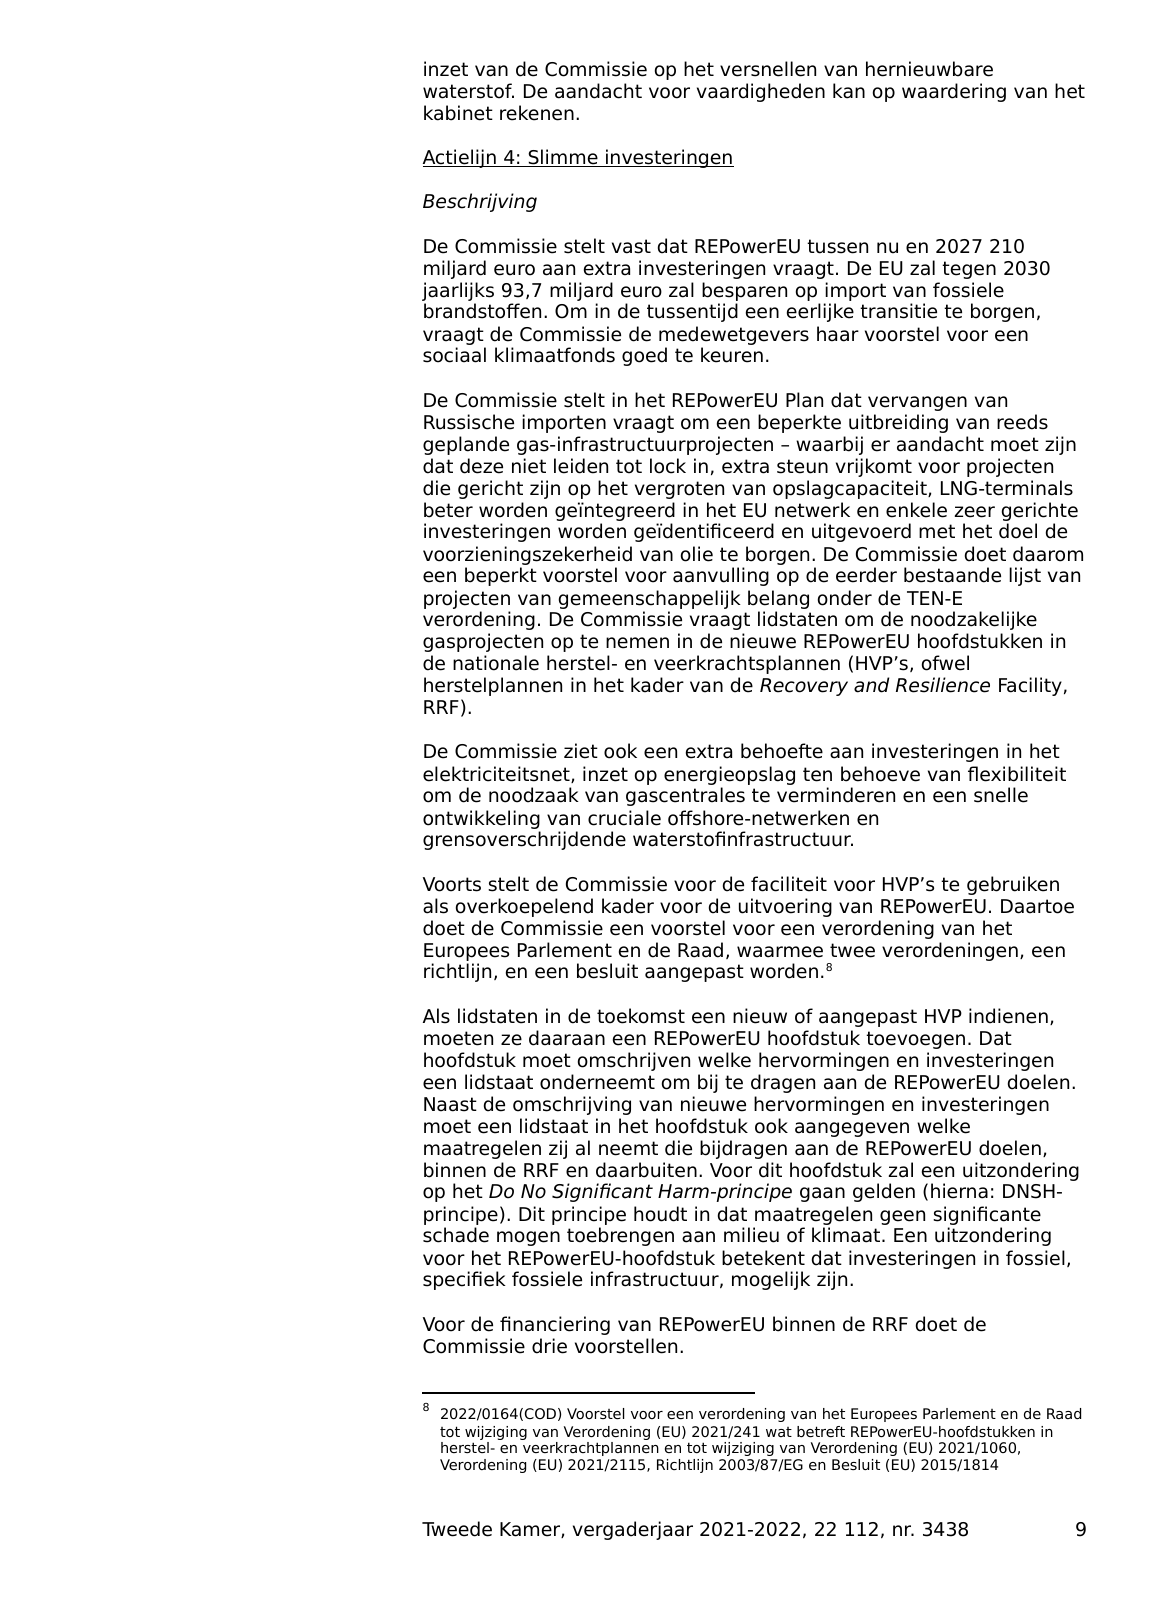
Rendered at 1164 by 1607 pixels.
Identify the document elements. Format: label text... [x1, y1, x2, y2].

text Als lidstaten in de toekomst een nieuw of aangepast HVP indienen, moeten ze daaraan een REPowerEU hoofdstuk toevoegen. Dat hoofdstuk moet omschrijven welke hervormingen en investeringen een lidstaat onderneemt om bij te dragen aan de REPowerEU doelen. Naast de omschrijving van nieuwe hervormingen en investeringen moet een lidstaat in het hoofdstuk ook aangegeven welke maatregelen zij al neemt die bijdragen aan de REPowerEU doelen, binnen de RRF en daarbuiten. Voor dit hoofdstuk zal een uitzondering op het Do No Significant Harm-principe gaan gelden (hierna: DNSH-principe). Dit principe houdt in dat maatregelen geen significante schade mogen toebrengen aan milieu of klimaat. Een uitzondering voor het REPowerEU-hoofdstuk betekent dat investeringen in fossiel, specifiek fossiele infrastructuur, mogelijk zijn. [422, 1006, 1087, 1291]
subtitle Actielijn 4: Slimme investeringen [422, 147, 1087, 169]
text De Commissie stelt vast dat REPowerEU tussen nu en 2027 210 miljard euro aan extra investeringen vraagt. De EU zal tegen 2030 jaarlijks 93,7 miljard euro zal besparen op import van fossiele brandstoffen. Om in de tussentijd een eerlijke transitie te borgen, vraagt de Commissie de medewetgevers haar voorstel voor een sociaal klimaatfonds goed te keuren. [422, 236, 1087, 367]
text 2022/0164(COD) Voorstel voor een verordening van het Europees Parlement en de Raad tot wijziging van Verordening (EU) 2021/241 wat betreft REPowerEU-hoofdstukken in herstel- en veerkrachtplannen en tot wijziging van Verordening (EU) 2021/1060, Verordening (EU) 2021/2115, Richtlijn 2003/87/EG en Besluit (EU) 2015/1814 [422, 1402, 1087, 1474]
text De Commissie ziet ook een extra behoefte aan investeringen in het elektriciteitsnet, inzet op energieopslag ten behoeve van flexibiliteit om de noodzaak van gascentrales te verminderen en een snelle ontwikkeling van cruciale offshore-netwerken en grensoverschrijdende waterstofinfrastructuur. [422, 741, 1087, 851]
text inzet van de Commissie op het versnellen van hernieuwbare waterstof. De aandacht voor vaardigheden kan op waardering van het kabinet rekenen. [422, 59, 1087, 125]
subtitle Beschrijving [422, 191, 1087, 213]
text Voorts stelt de Commissie voor de faciliteit voor HVP’s te gebruiken als overkoepelend kader voor de uitvoering van REPowerEU. Daartoe doet de Commissie een voorstel voor een verordening van het Europees Parlement en de Raad, waarmee twee verordeningen, een richtlijn, en een besluit aangepast worden. [422, 873, 1087, 983]
text De Commissie stelt in het REPowerEU Plan dat vervangen van Russische importen vraagt om een beperkte uitbreiding van reeds geplande gas-infrastructuurprojecten – waarbij er aandacht moet zijn dat deze niet leiden tot lock in, extra steun vrijkomt voor projecten die gericht zijn op het vergroten van opslagcapaciteit, LNG-terminals beter worden geïntegreerd in het EU netwerk en enkele zeer gerichte investeringen worden geïdentificeerd en uitgevoerd met het doel de voorzieningszekerheid van olie te borgen. De Commissie doet daarom een beperkt voorstel voor aanvulling op de eerder bestaande lijst van projecten van gemeenschappelijk belang onder de TEN-E verordening. De Commissie vraagt lidstaten om de noodzakelijke gasprojecten op te nemen in de nieuwe REPowerEU hoofdstukken in de nationale herstel- en veerkrachtsplannen (HVP’s, ofwel herstelplannen in het kader van de Recovery and Resilience Facility, RRF). [422, 389, 1087, 719]
text Voor de financiering van REPowerEU binnen de RRF doet de Commissie drie voorstellen. [422, 1313, 1087, 1357]
